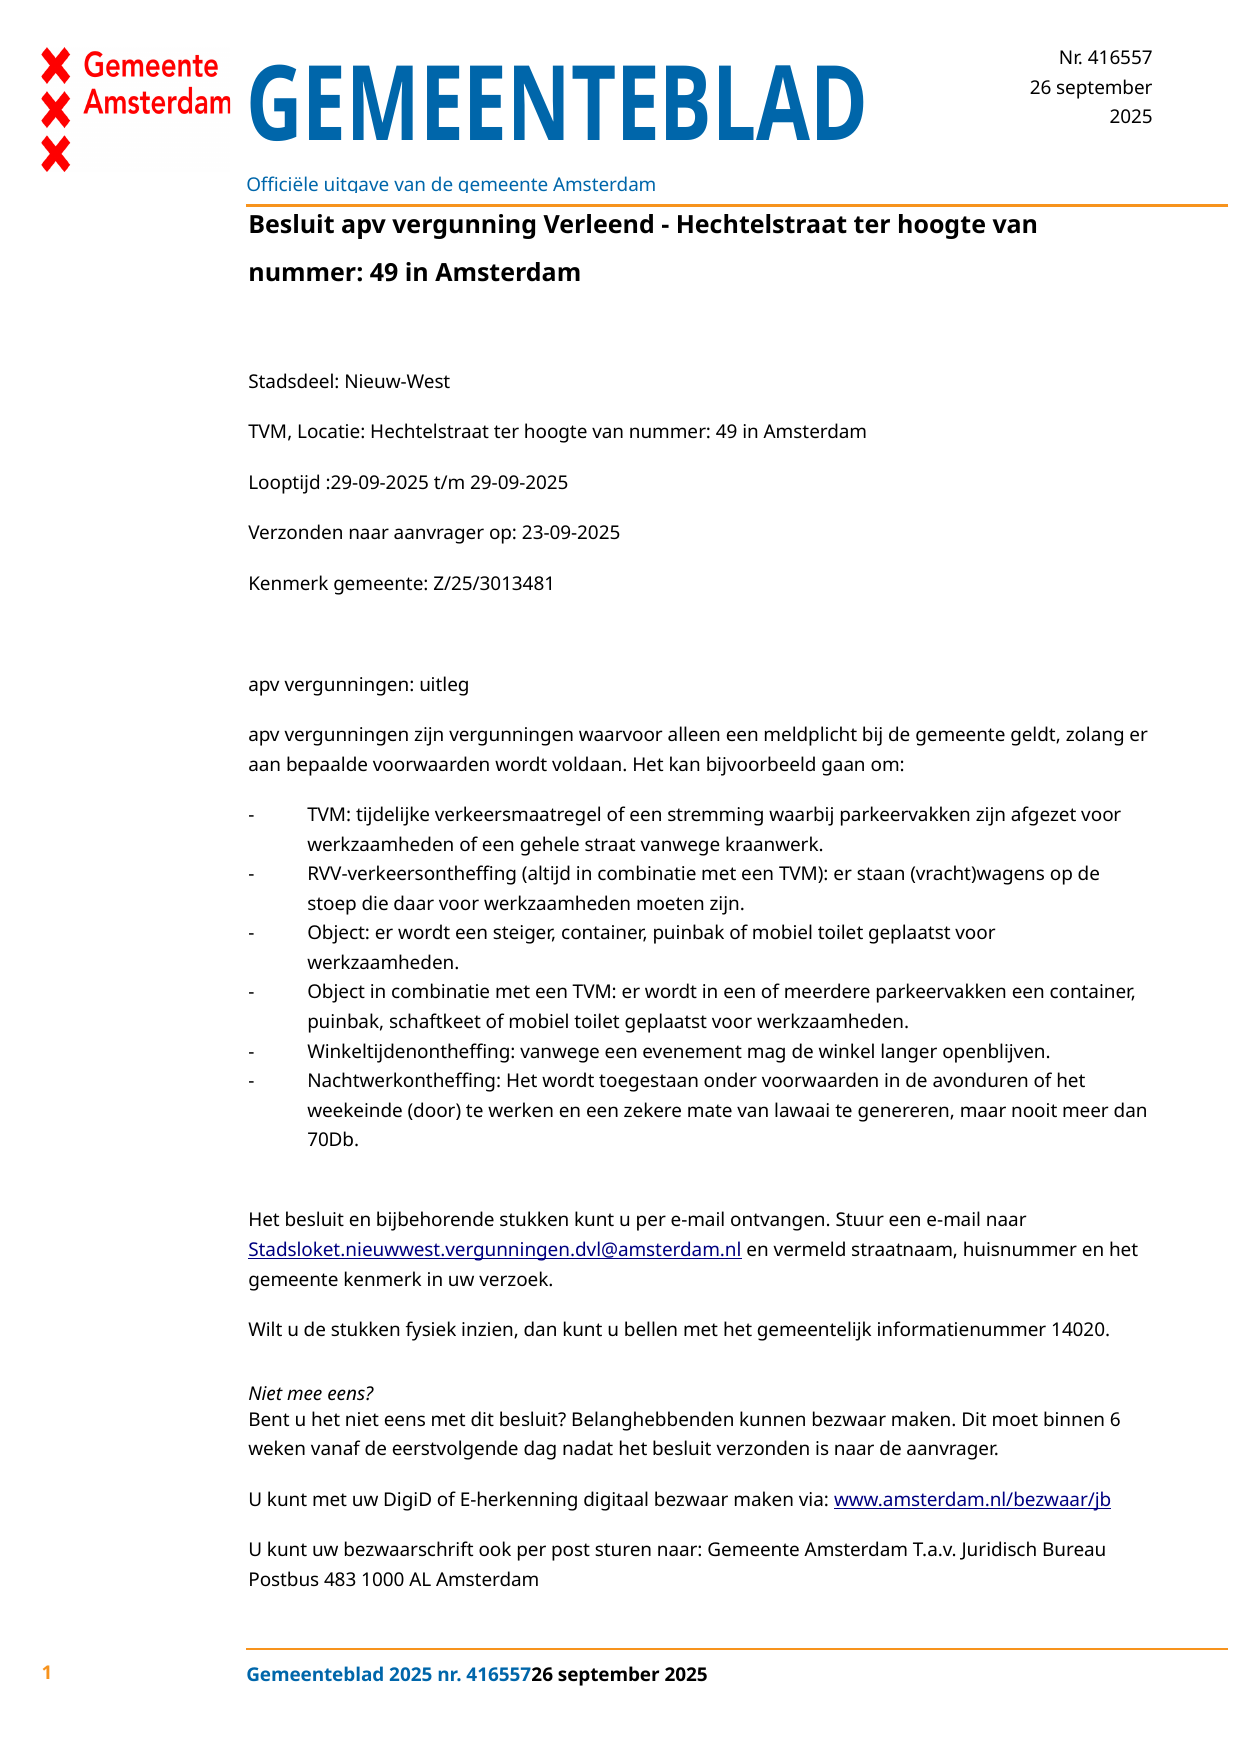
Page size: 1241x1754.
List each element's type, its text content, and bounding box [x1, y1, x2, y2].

list Winkeltijdenontheffing: vanwege een evenement mag de winkel langer openblijven. [248, 1038, 1152, 1064]
list RVV-verkeersontheffing (altijd in combinatie met een TVM): er staan (vracht)wagens op de stoep die daar voor werkzaamheden moeten zijn. [248, 860, 1152, 916]
list Object in combinatie met een TVM: er wordt in een of meerdere parkeervakken een container, puinbak, schaftkeet of mobiel toilet geplaatst voor werkzaamheden. [248, 979, 1152, 1034]
text Bent u het niet eens met dit besluit? Belanghebbenden kunnen bezwaar maken. Dit moet binnen 6 weken vanaf de eerstvolgende dag nadat het besluit verzonden is naar de aanvrager. [248, 1406, 1152, 1461]
text apv vergunningen zijn vergunningen waarvoor alleen een meldplicht bij de gemeente geldt, zolang er aan bepaalde voorwaarden wordt voldaan. Het kan bijvoorbeeld gaan om: [248, 721, 1152, 777]
text Wilt u de stukken fysiek inzien, dan kunt u bellen met het gemeentelijk informatienummer 14020. [248, 1316, 1152, 1342]
list TVM: tijdelijke verkeersmaatregel of een stremming waarbij parkeervakken zijn afgezet voor werkzaamheden of een gehele straat vanwege kraanwerk. [248, 801, 1152, 857]
text U kunt uw bezwaarschrift ook per post sturen naar: Gemeente Amsterdam T.a.v. Juridisch Bureau Postbus 483 1000 AL Amsterdam [248, 1536, 1152, 1592]
text TVM, Locatie: Hechtelstraat ter hoogte van nummer: 49 in Amsterdam [248, 419, 1152, 444]
text Niet mee eens? [248, 1380, 1152, 1406]
text Looptijd :29-09-2025 t/m 29-09-2025 [248, 469, 1152, 495]
text Stadsdeel: Nieuw-West [248, 368, 1152, 394]
list Nachtwerkontheffing: Het wordt toegestaan onder voorwaarden in de avonduren of het weekeinde (door) te werken en een zekere mate van lawaai te genereren, maar nooit meer dan 70Db. [248, 1067, 1152, 1152]
text Besluit apv vergunning Verleend - Hechtelstraat ter hoogte van nummer: 49 in Amsterdam [248, 207, 1152, 288]
text U kunt met uw DigiD of E-herkenning digitaal bezwaar maken via: www.amsterdam.nl/bezwaar/jb [248, 1486, 1152, 1512]
text Het besluit en bijbehorende stukken kunt u per e-mail ontvangen. Stuur een e-mail naar Stadsloket.nieuwwest.vergunningen.dvl@amsterdam.nl en vermeld straatnaam, huisnummer en het gemeente kenmerk in uw verzoek. [248, 1207, 1152, 1292]
list Object: er wordt een steiger, container, puinbak of mobiel toilet geplaatst voor werkzaamheden. [248, 919, 1152, 975]
text apv vergunningen: uitleg [248, 671, 1152, 697]
text Kenmerk gemeente: Z/25/3013481 [248, 570, 1152, 596]
text Verzonden naar aanvrager op: 23-09-2025 [248, 519, 1152, 545]
picture [41, 47, 231, 172]
